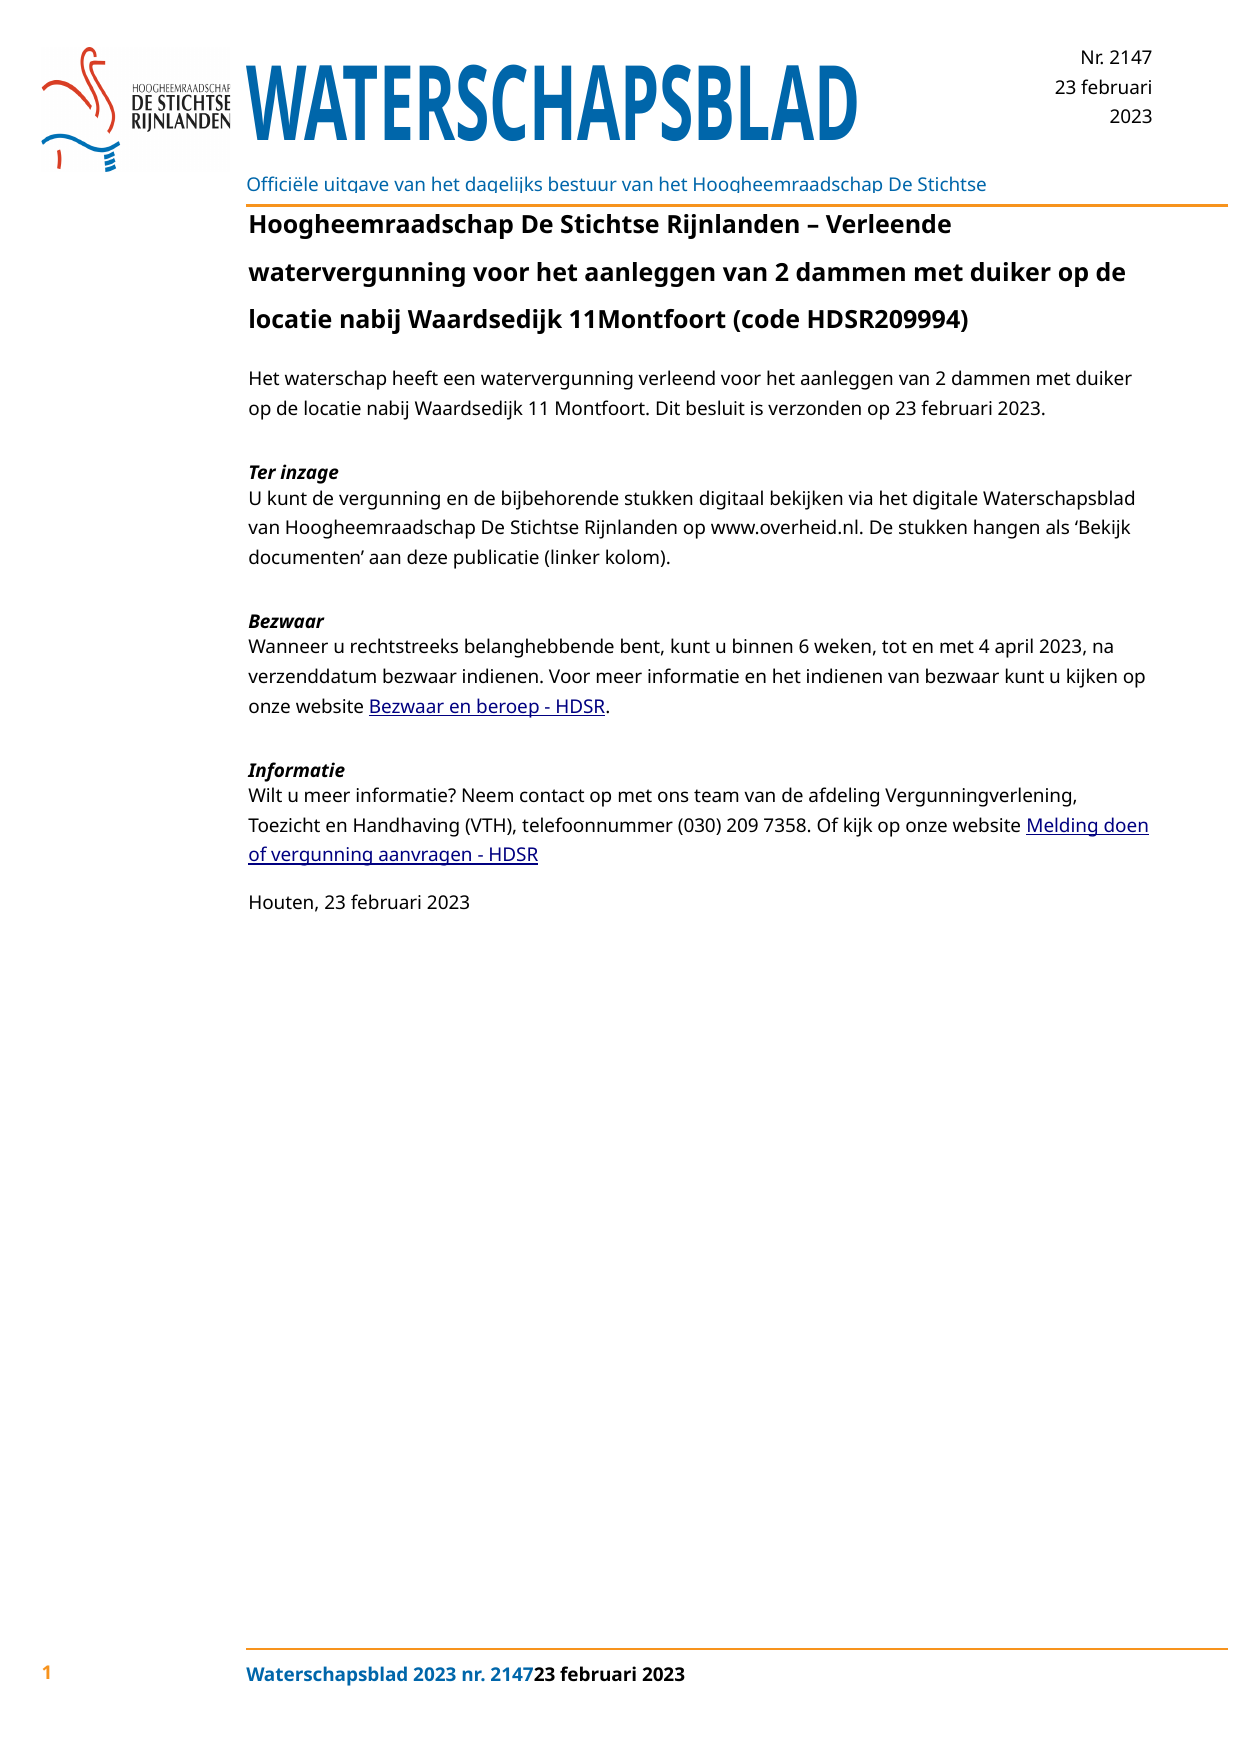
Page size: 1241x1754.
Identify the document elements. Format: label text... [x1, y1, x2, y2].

text Wanneer u rechtstreeks belanghebbende bent, kunt u binnen 6 weken, tot en met 4 april 2023, na verzenddatum bezwaar indienen. Voor meer informatie en het indienen van bezwaar kunt u kijken op onze website Bezwaar en beroep - HDSR. [248, 634, 1152, 718]
text U kunt de vergunning en de bijbehorende stukken digitaal bekijken via het digitale Waterschapsblad van Hoogheemraadschap De Stichtse Rijnlanden op www.overheid.nl. De stukken hangen als ‘Bekijk documenten’ aan deze publicatie (linker kolom). [248, 485, 1152, 570]
text Informatie [248, 757, 1152, 782]
picture [41, 47, 231, 172]
text Het waterschap heeft een watervergunning verleend voor het aanleggen van 2 dammen met duiker op de locatie nabij Waardsedijk 11 Montfoort. Dit besluit is verzonden op 23 februari 2023. [248, 366, 1152, 421]
text Bezwaar [248, 608, 1152, 634]
text Hoogheemraadschap De Stichtse Rijnlanden – Verleende watervergunning voor het aanleggen van 2 dammen met duiker op de locatie nabij Waardsedijk 11Montfoort (code HDSR209994) [248, 207, 1152, 336]
text Ter inzage [248, 459, 1152, 485]
text Houten, 23 februari 2023 [248, 889, 1152, 915]
text Wilt u meer informatie? Neem contact op met ons team van de afdeling Vergunningverlening, Toezicht en Handhaving (VTH), telefoonnummer (030) 209 7358. Of kijk op onze website Melding doen of vergunning aanvragen - HDSR [248, 782, 1152, 867]
